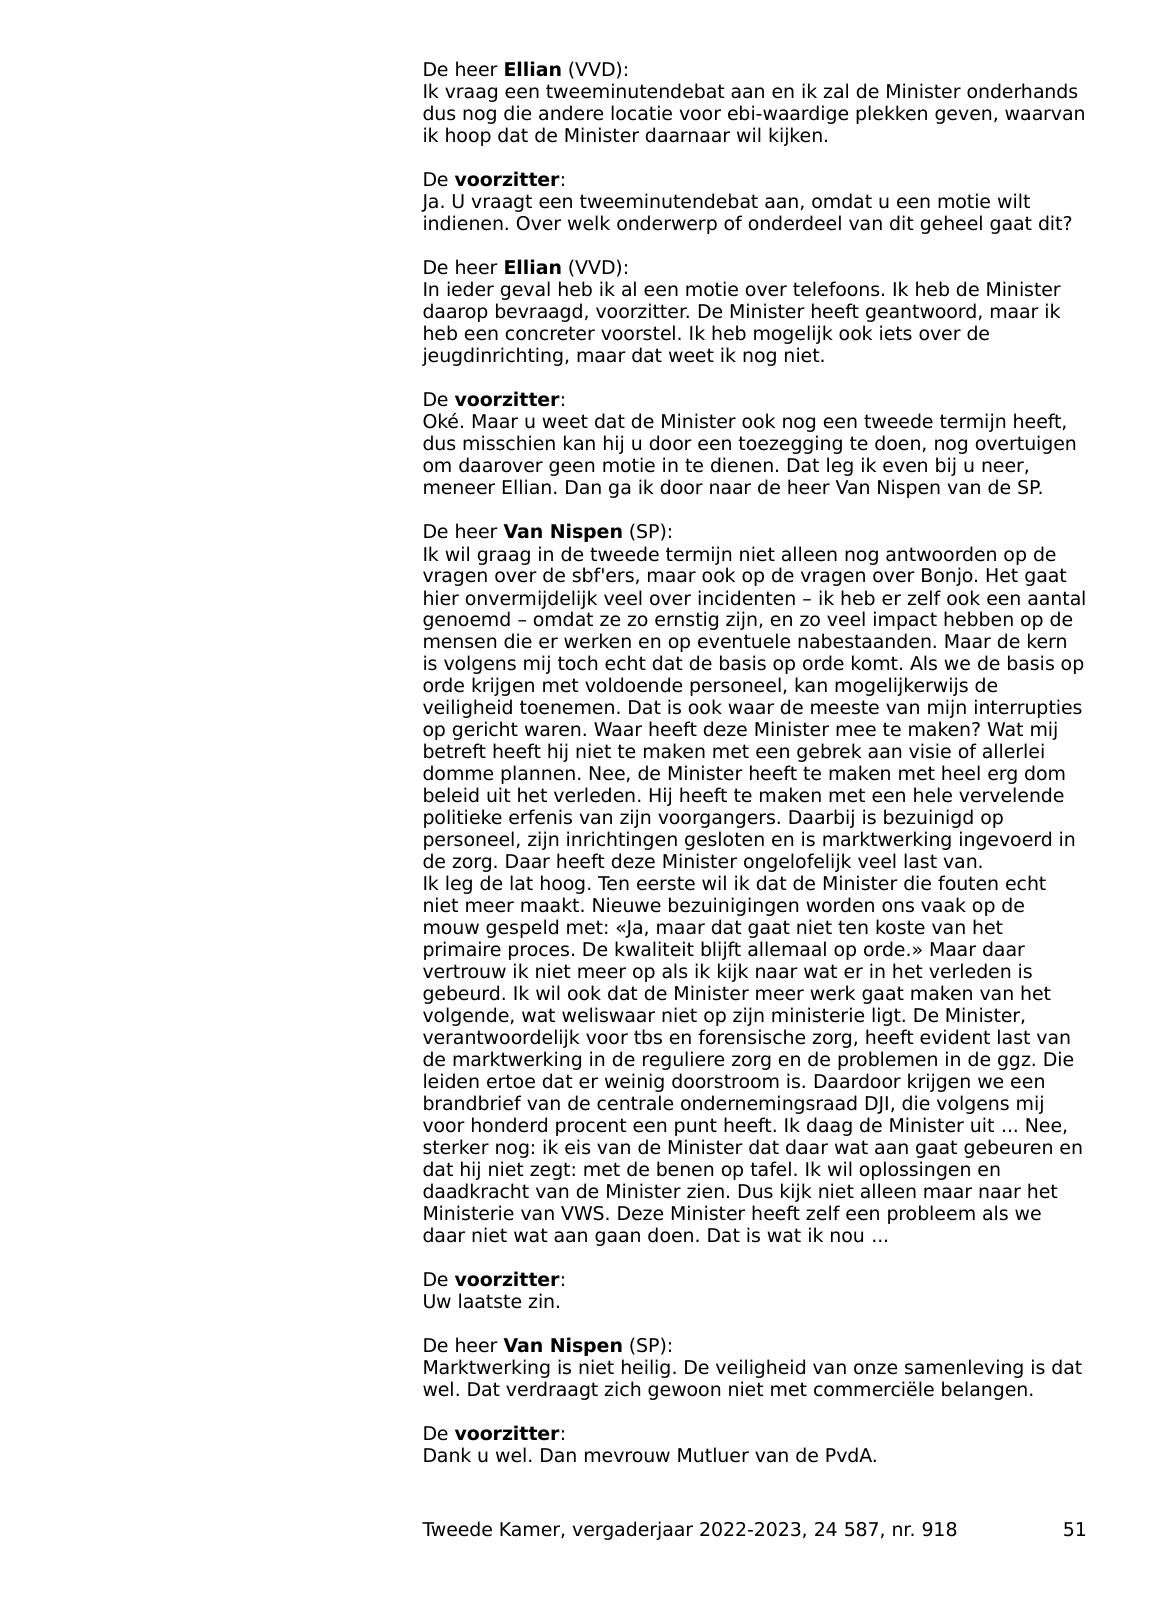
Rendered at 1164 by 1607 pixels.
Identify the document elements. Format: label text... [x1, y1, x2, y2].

text Ik wil graag in de tweede termijn niet alleen nog antwoorden op de vragen over de sbf'ers, maar ook op de vragen over Bonjo. Het gaat hier onvermijdelijk veel over incidenten – ik heb er zelf ook een aantal genoemd – omdat ze zo ernstig zijn, en zo veel impact hebben op de mensen die er werken en op eventuele nabestaanden. Maar de kern is volgens mij toch echt dat de basis op orde komt. Als we de basis op orde krijgen met voldoende personeel, kan mogelijkerwijs de veiligheid toenemen. Dat is ook waar de meeste van mijn interrupties op gericht waren. Waar heeft deze Minister mee te maken? Wat mij betreft heeft hij niet te maken met een gebrek aan visie of allerlei domme plannen. Nee, de Minister heeft te maken met heel erg dom beleid uit het verleden. Hij heeft te maken met een hele vervelende politieke erfenis van zijn voorgangers. Daarbij is bezuinigd op personeel, zijn inrichtingen gesloten en is marktwerking ingevoerd in de zorg. Daar heeft deze Minister ongelofelijk veel last van. [422, 543, 1087, 873]
text Ik leg de lat hoog. Ten eerste wil ik dat de Minister die fouten echt niet meer maakt. Nieuwe bezuinigingen worden ons vaak op de mouw gespeld met: «Ja, maar dat gaat niet ten koste van het primaire proces. De kwaliteit blijft allemaal op orde.» Maar daar vertrouw ik niet meer op als ik kijk naar wat er in het verleden is gebeurd. Ik wil ook dat de Minister meer werk gaat maken van het volgende, wat weliswaar niet op zijn ministerie ligt. De Minister, verantwoordelijk voor tbs en forensische zorg, heeft evident last van de marktwerking in de reguliere zorg en de problemen in de ggz. Die leiden ertoe dat er weinig doorstroom is. Daardoor krijgen we een brandbrief van de centrale ondernemingsraad DJI, die volgens mij voor honderd procent een punt heeft. Ik daag de Minister uit ... Nee, sterker nog: ik eis van de Minister dat daar wat aan gaat gebeuren en dat hij niet zegt: met de benen op tafel. Ik wil oplossingen en daadkracht van de Minister zien. Dus kijk niet alleen maar naar het Ministerie van VWS. Deze Minister heeft zelf een probleem als we daar niet wat aan gaan doen. Dat is wat ik nou ... [422, 873, 1087, 1247]
text De voorzitter: [422, 169, 1087, 191]
text De heer Van Nispen (SP): [422, 1335, 1087, 1357]
text De voorzitter: [422, 1269, 1087, 1291]
text In ieder geval heb ik al een motie over telefoons. Ik heb de Minister daarop bevraagd, voorzitter. De Minister heeft geantwoord, maar ik heb een concreter voorstel. Ik heb mogelijk ook iets over de jeugdinrichting, maar dat weet ik nog niet. [422, 279, 1087, 367]
text De voorzitter: [422, 389, 1087, 411]
text De heer Ellian (VVD): [422, 257, 1087, 279]
text Uw laatste zin. [422, 1291, 1087, 1313]
text Marktwerking is niet heilig. De veiligheid van onze samenleving is dat wel. Dat verdraagt zich gewoon niet met commerciële belangen. [422, 1357, 1087, 1401]
text De heer Van Nispen (SP): [422, 521, 1087, 543]
text Ja. U vraagt een tweeminutendebat aan, omdat u een motie wilt indienen. Over welk onderwerp of onderdeel van dit geheel gaat dit? [422, 191, 1087, 235]
text De heer Ellian (VVD): [422, 59, 1087, 81]
text Ik vraag een tweeminutendebat aan en ik zal de Minister onderhands dus nog die andere locatie voor ebi-waardige plekken geven, waarvan ik hoop dat de Minister daarnaar wil kijken. [422, 81, 1087, 147]
text De voorzitter: [422, 1423, 1087, 1445]
text Oké. Maar u weet dat de Minister ook nog een tweede termijn heeft, dus misschien kan hij u door een toezegging te doen, nog overtuigen om daarover geen motie in te dienen. Dat leg ik even bij u neer, meneer Ellian. Dan ga ik door naar de heer Van Nispen van de SP. [422, 411, 1087, 499]
text Dank u wel. Dan mevrouw Mutluer van de PvdA. [422, 1445, 1087, 1467]
